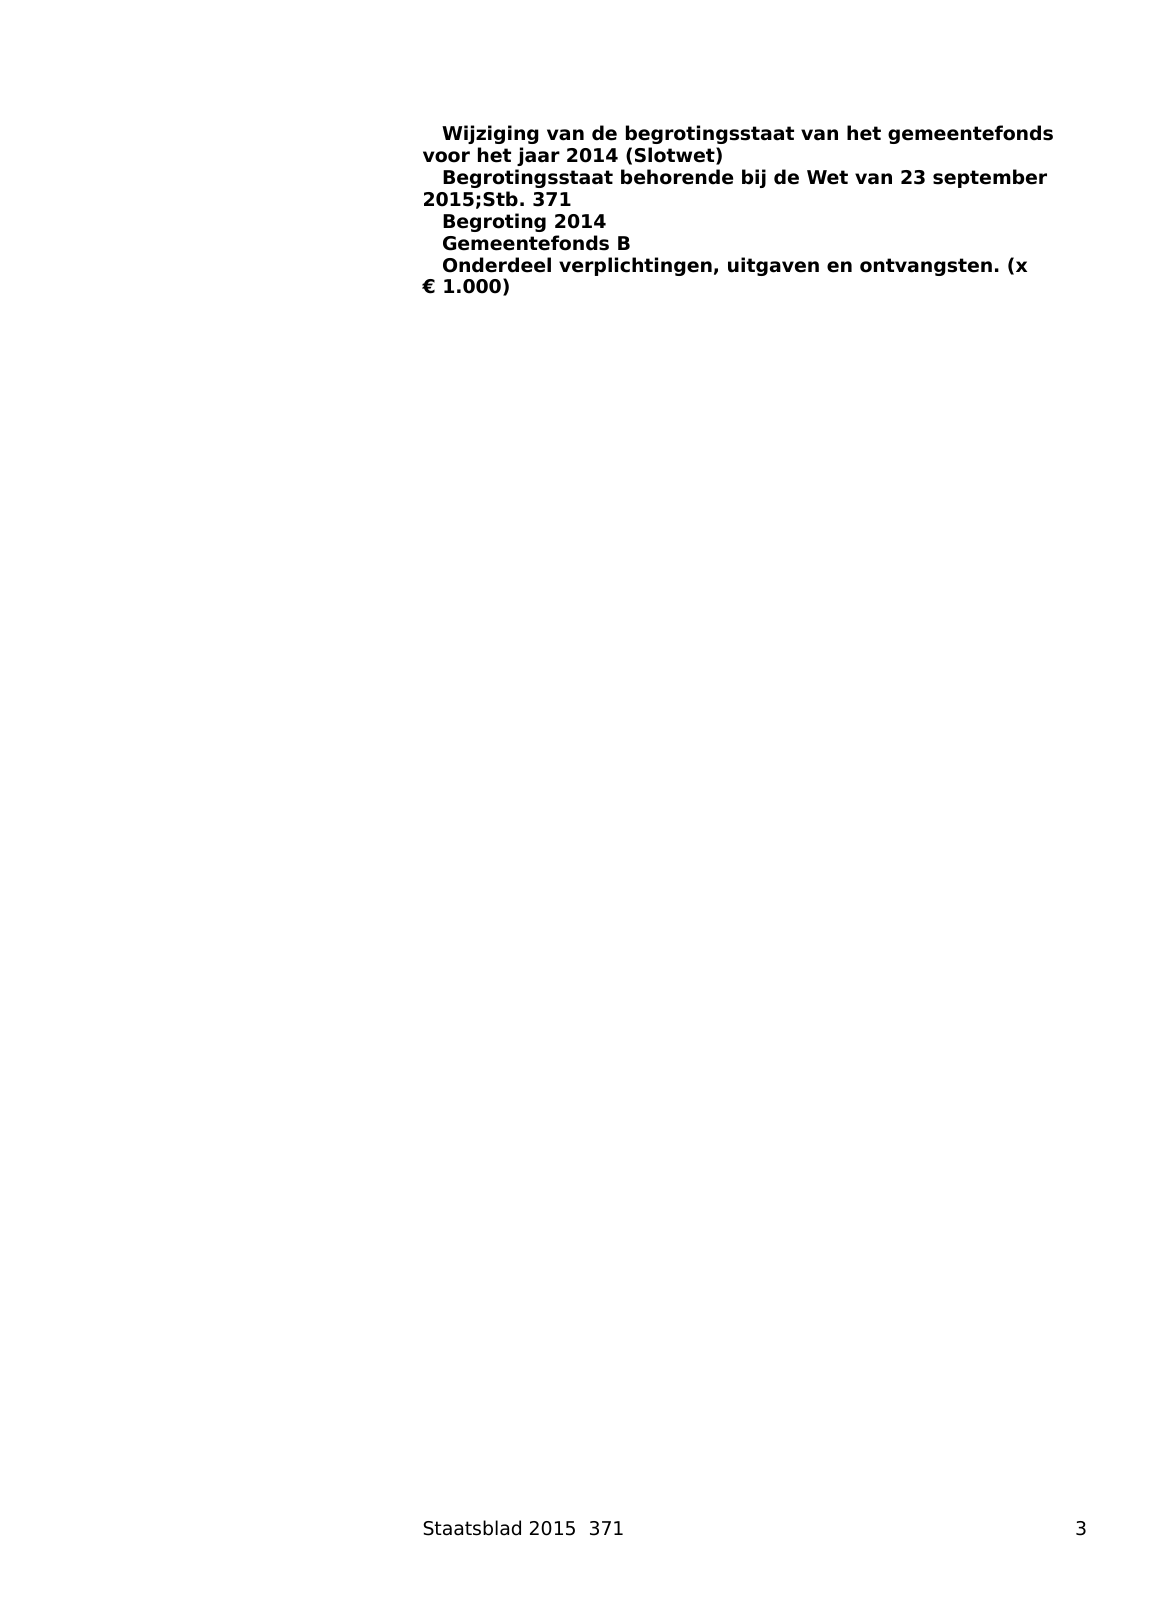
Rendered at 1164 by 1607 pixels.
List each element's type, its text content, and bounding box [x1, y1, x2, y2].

text Wijziging van de begrotingsstaat van het gemeentefonds voor het jaar 2014 (Slotwet) [422, 123, 1087, 167]
text Begroting 2014 [422, 211, 1087, 232]
text Onderdeel verplichtingen, uitgaven en ontvangsten. (x € 1.000) [422, 254, 1087, 298]
text Begrotingsstaat behorende bij de Wet van 23 september 2015;Stb. 371 [422, 167, 1087, 211]
text Gemeentefonds B [422, 232, 1087, 254]
